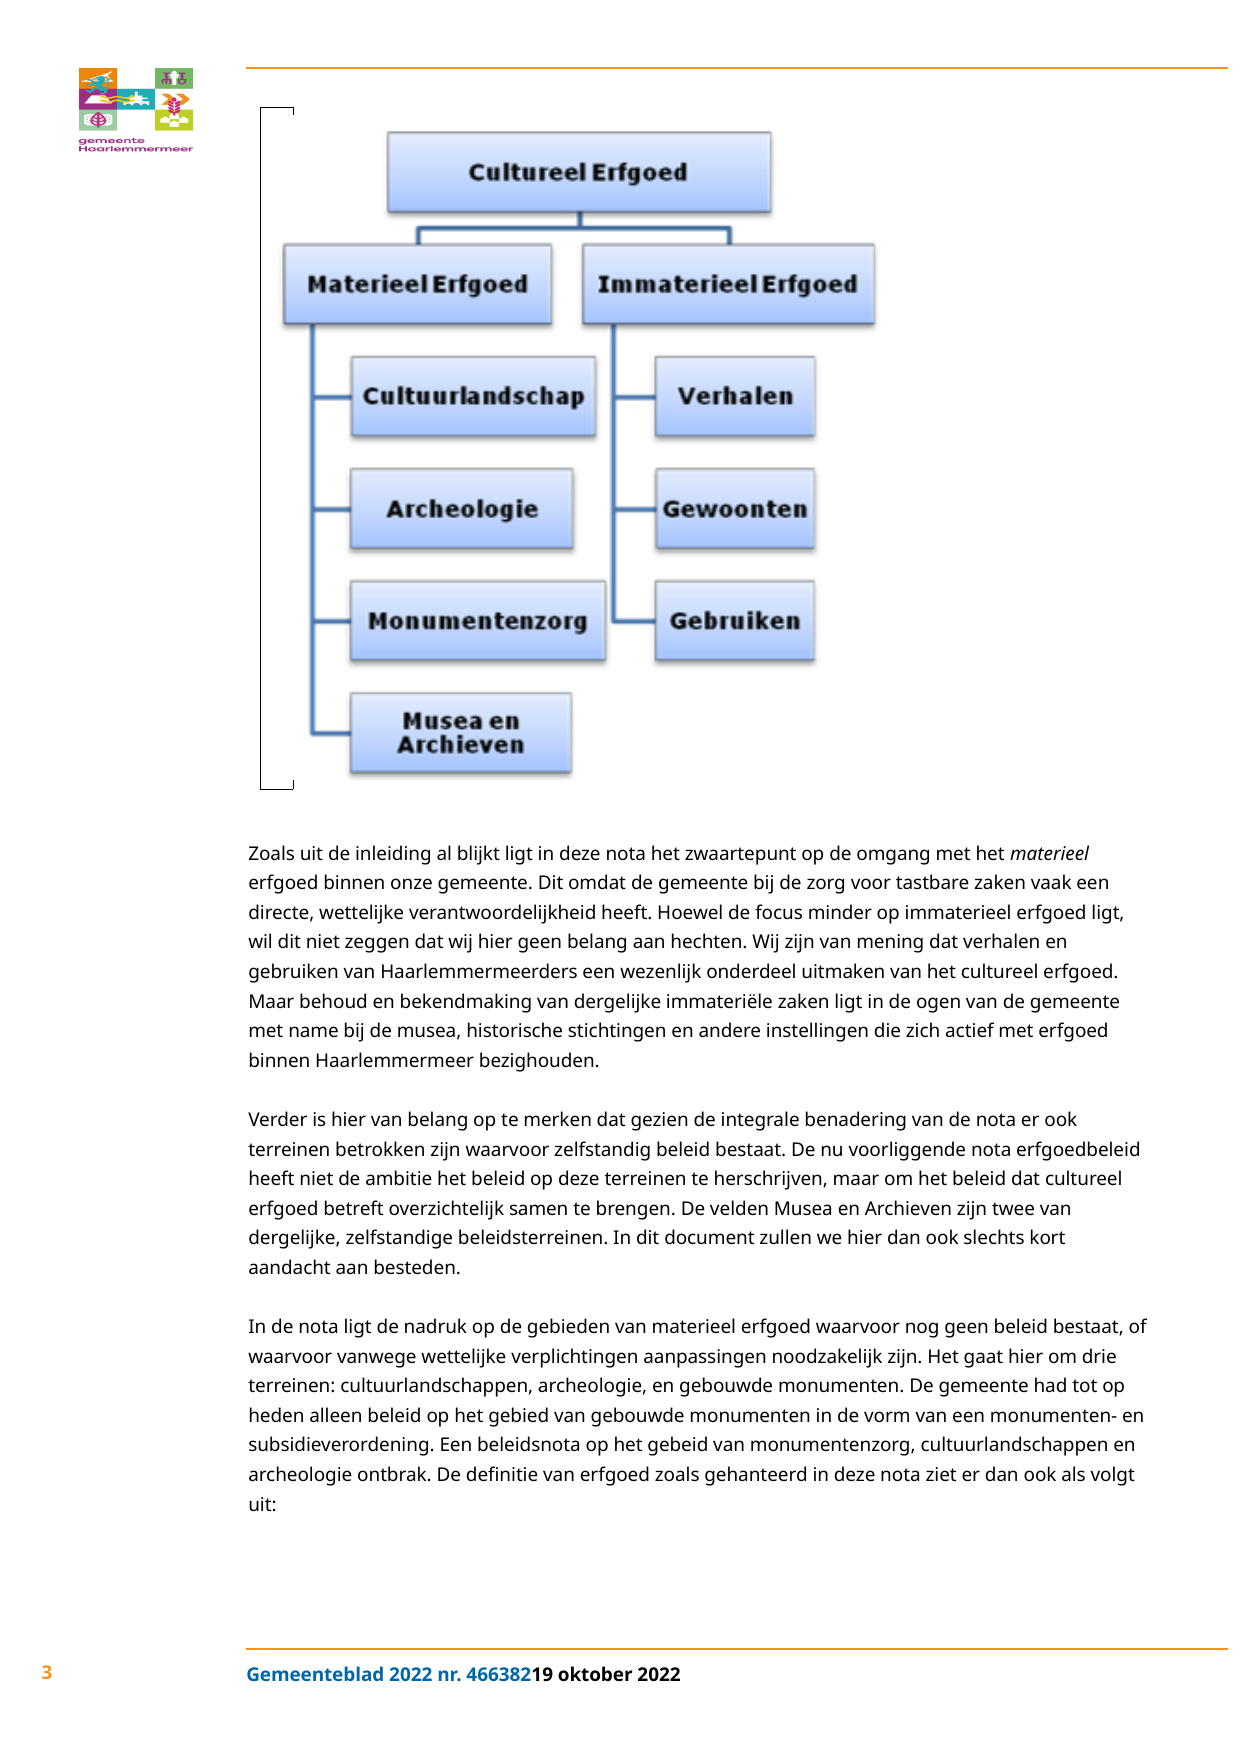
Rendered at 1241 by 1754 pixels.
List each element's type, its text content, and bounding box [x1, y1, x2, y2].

text In de nota ligt de nadruk op de gebieden van materieel erfgoed waarvoor nog geen beleid bestaat, of waarvoor vanwege wettelijke verplichtingen aanpassingen noodzakelijk zijn. Het gaat hier om drie terreinen: cultuurlandschappen, archeologie, en gebouwde monumenten. De gemeente had tot op heden alleen beleid op het gebied van gebouwde monumenten in de vorm van een monumenten- en subsidieverordening. Een beleidsnota op het gebeid van monumentenzorg, cultuurlandschappen en archeologie ontbrak. De definitie van erfgoed zoals gehanteerd in deze nota ziet er dan ook als volgt uit: [248, 1313, 1152, 1516]
text Zoals uit de inleiding al blijkt ligt in deze nota het zwaartepunt op de omgang met het materieel erfgoed binnen onze gemeente. Dit omdat de gemeente bij de zorg voor tastbare zaken vaak een directe, wettelijke verantwoordelijkheid heeft. Hoewel de focus minder op immaterieel erfgoed ligt, wil dit niet zeggen dat wij hier geen belang aan hechten. Wij zijn van mening dat verhalen en gebruiken van Haarlemmermeerders een wezenlijk onderdeel uitmaken van het cultureel erfgoed. Maar behoud en bekendmaking van dergelijke immateriële zaken ligt in de ogen van de gemeente met name bij de musea, historische stichtingen en andere instellingen die zich actief met erfgoed binnen Haarlemmermeer bezighouden. [248, 840, 1152, 1073]
text Verder is hier van belang op te merken dat gezien de integrale benadering van de nota er ook terreinen betrokken zijn waarvoor zelfstandig beleid bestaat. De nu voorliggende nota erfgoedbeleid heeft niet de ambitie het beleid op deze terreinen te herschrijven, maar om het beleid dat cultureel erfgoed betreft overzichtelijk samen te brengen. De velden Musea en Archieven zijn twee van dergelijke, zelfstandige beleidsterreinen. In dit document zullen we hier dan ook slechts kort aandacht aan besteden. [248, 1106, 1152, 1280]
picture [268, 115, 889, 780]
picture [41, 47, 231, 172]
